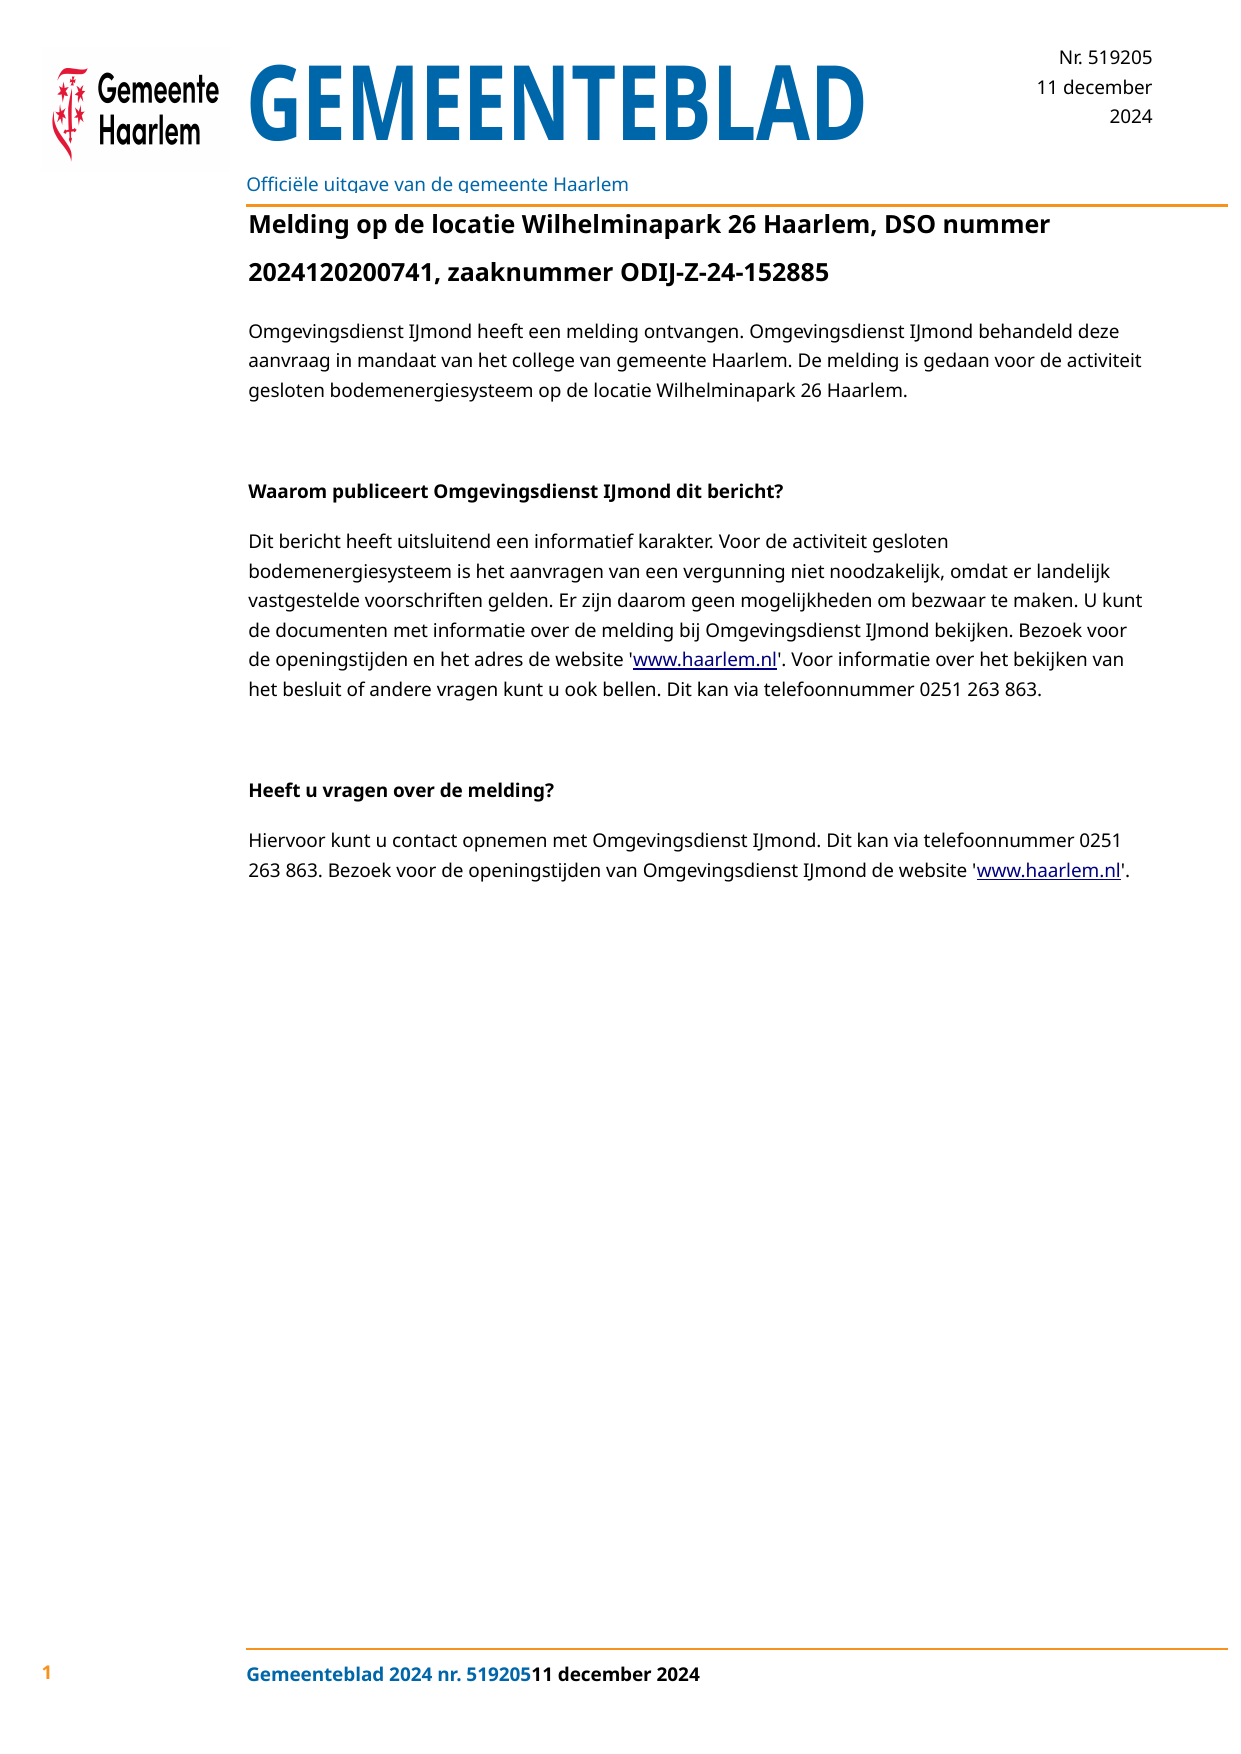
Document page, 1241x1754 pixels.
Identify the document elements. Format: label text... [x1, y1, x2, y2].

text Hiervoor kunt u contact opnemen met Omgevingsdienst IJmond. Dit kan via telefoonnummer 0251 263 863. Bezoek voor de openingstijden van Omgevingsdienst IJmond de website 'www.haarlem.nl'. [248, 827, 1152, 883]
text Melding op de locatie Wilhelminapark 26 Haarlem, DSO nummer 2024120200741, zaaknummer ODIJ-Z-24-152885 [248, 207, 1152, 288]
text Dit bericht heeft uitsluitend een informatief karakter. Voor de activiteit gesloten bodemenergiesysteem is het aanvragen van een vergunning niet noodzakelijk, omdat er landelijk vastgestelde voorschriften gelden. Er zijn daarom geen mogelijkheden om bezwaar te maken. U kunt de documenten met informatie over de melding bij Omgevingsdienst IJmond bekijken. Bezoek voor de openingstijden en het adres de website 'www.haarlem.nl'. Voor informatie over het bekijken van het besluit of andere vragen kunt u ook bellen. Dit kan via telefoonnummer 0251 263 863. [248, 528, 1152, 702]
picture [41, 47, 231, 172]
text Omgevingsdienst IJmond heeft een melding ontvangen. Omgevingsdienst IJmond behandeld deze aanvraag in mandaat van het college van gemeente Haarlem. De melding is gedaan voor de activiteit gesloten bodemenergiesysteem op de locatie Wilhelminapark 26 Haarlem. [248, 318, 1152, 403]
text Heeft u vragen over de melding? [248, 777, 1152, 803]
text Waarom publiceert Omgevingsdienst IJmond dit bericht? [248, 478, 1152, 504]
